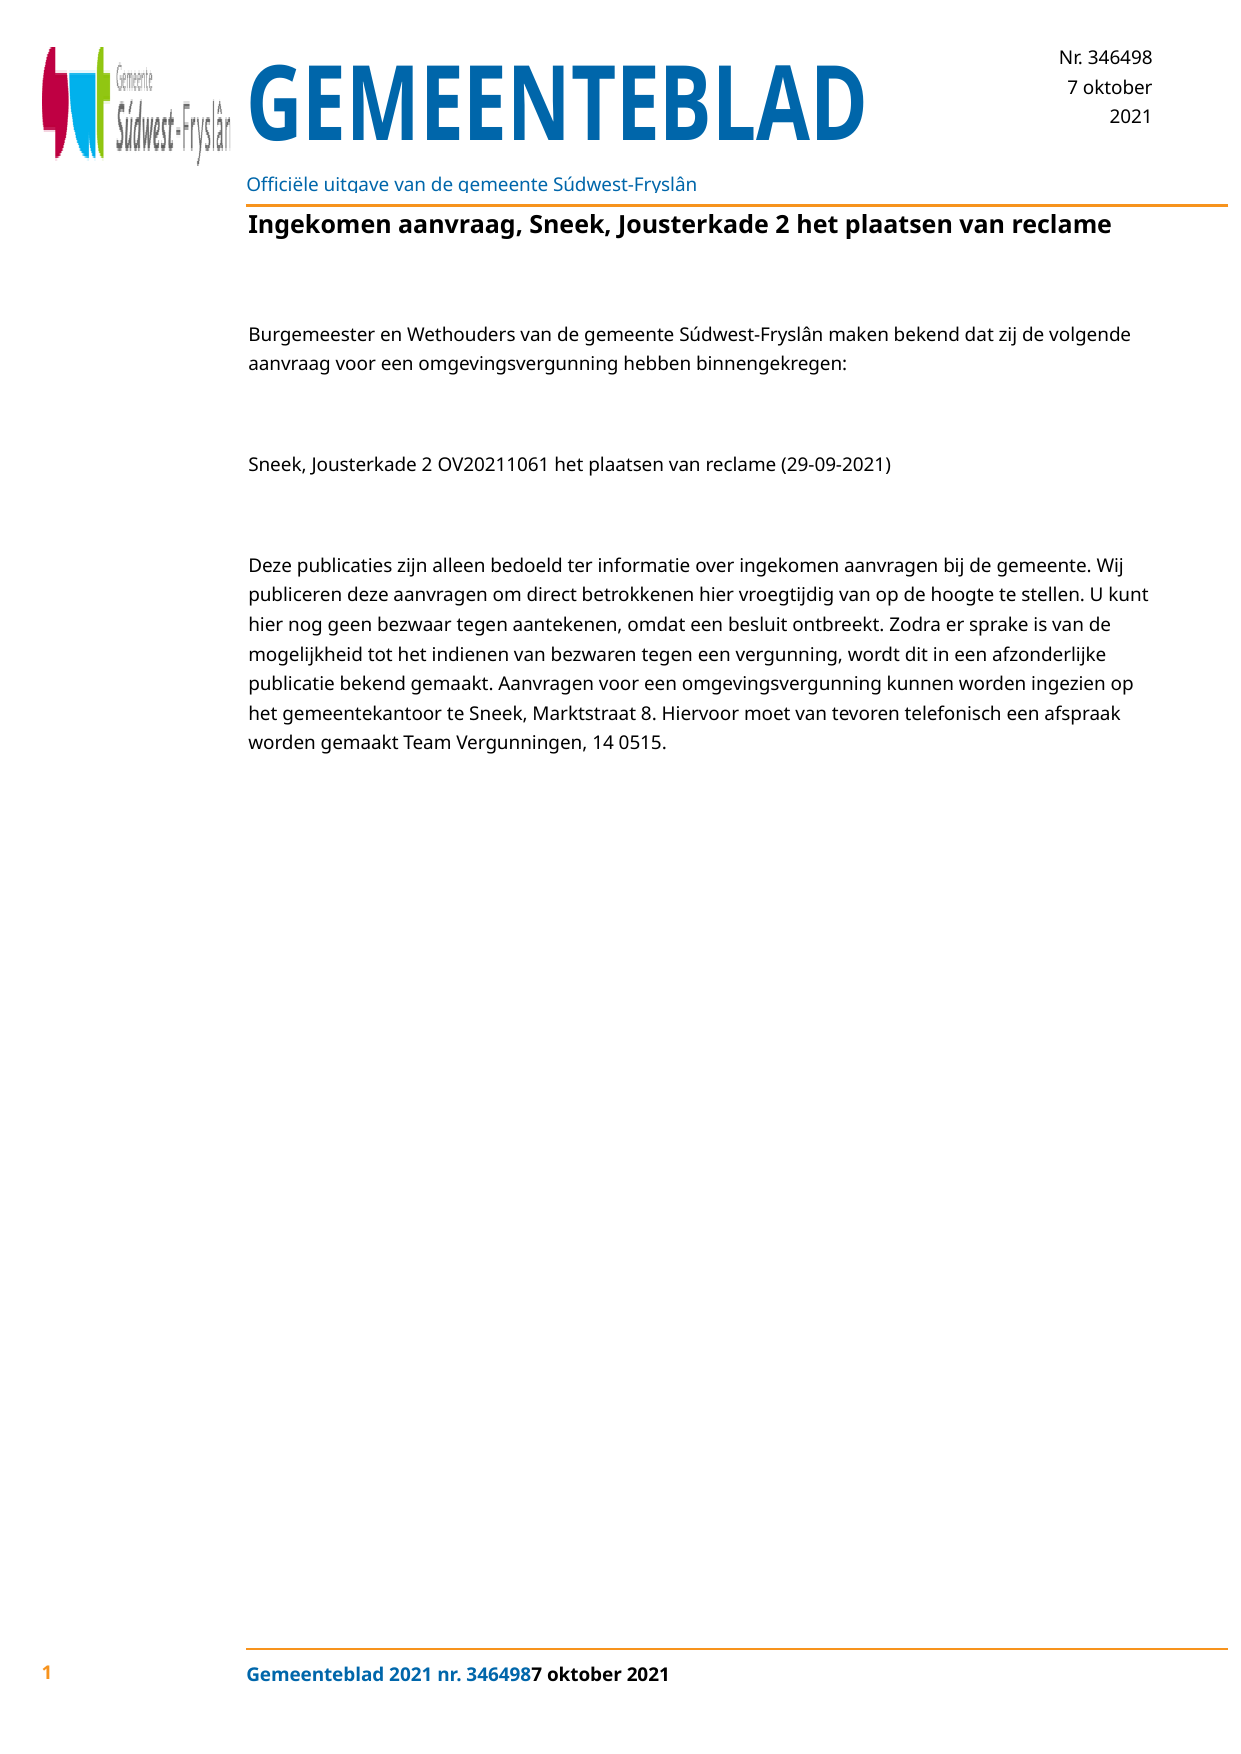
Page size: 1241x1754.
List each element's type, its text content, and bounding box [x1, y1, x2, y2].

text Burgemeester en Wethouders van de gemeente Súdwest-Fryslân maken bekend dat zij de volgende aanvraag voor een omgevingsvergunning hebben binnengekregen: [248, 321, 1152, 376]
text Ingekomen aanvraag, Sneek, Jousterkade 2 het plaatsen van reclame [248, 207, 1152, 241]
picture [41, 47, 231, 172]
text Sneek, Jousterkade 2 OV20211061 het plaatsen van reclame (29-09-2021) [248, 451, 1152, 477]
text Deze publicaties zijn alleen bedoeld ter informatie over ingekomen aanvragen bij de gemeente. Wij publiceren deze aanvragen om direct betrokkenen hier vroegtijdig van op de hoogte te stellen. U kunt hier nog geen bezwaar tegen aantekenen, omdat een besluit ontbreekt. Zodra er sprake is van de mogelijkheid tot het indienen van bezwaren tegen een vergunning, wordt dit in een afzonderlijke publicatie bekend gemaakt. Aanvragen voor een omgevingsvergunning kunnen worden ingezien op het gemeentekantoor te Sneek, Marktstraat 8. Hiervoor moet van tevoren telefonisch een afspraak worden gemaakt Team Vergunningen, 14 0515. [248, 552, 1152, 755]
